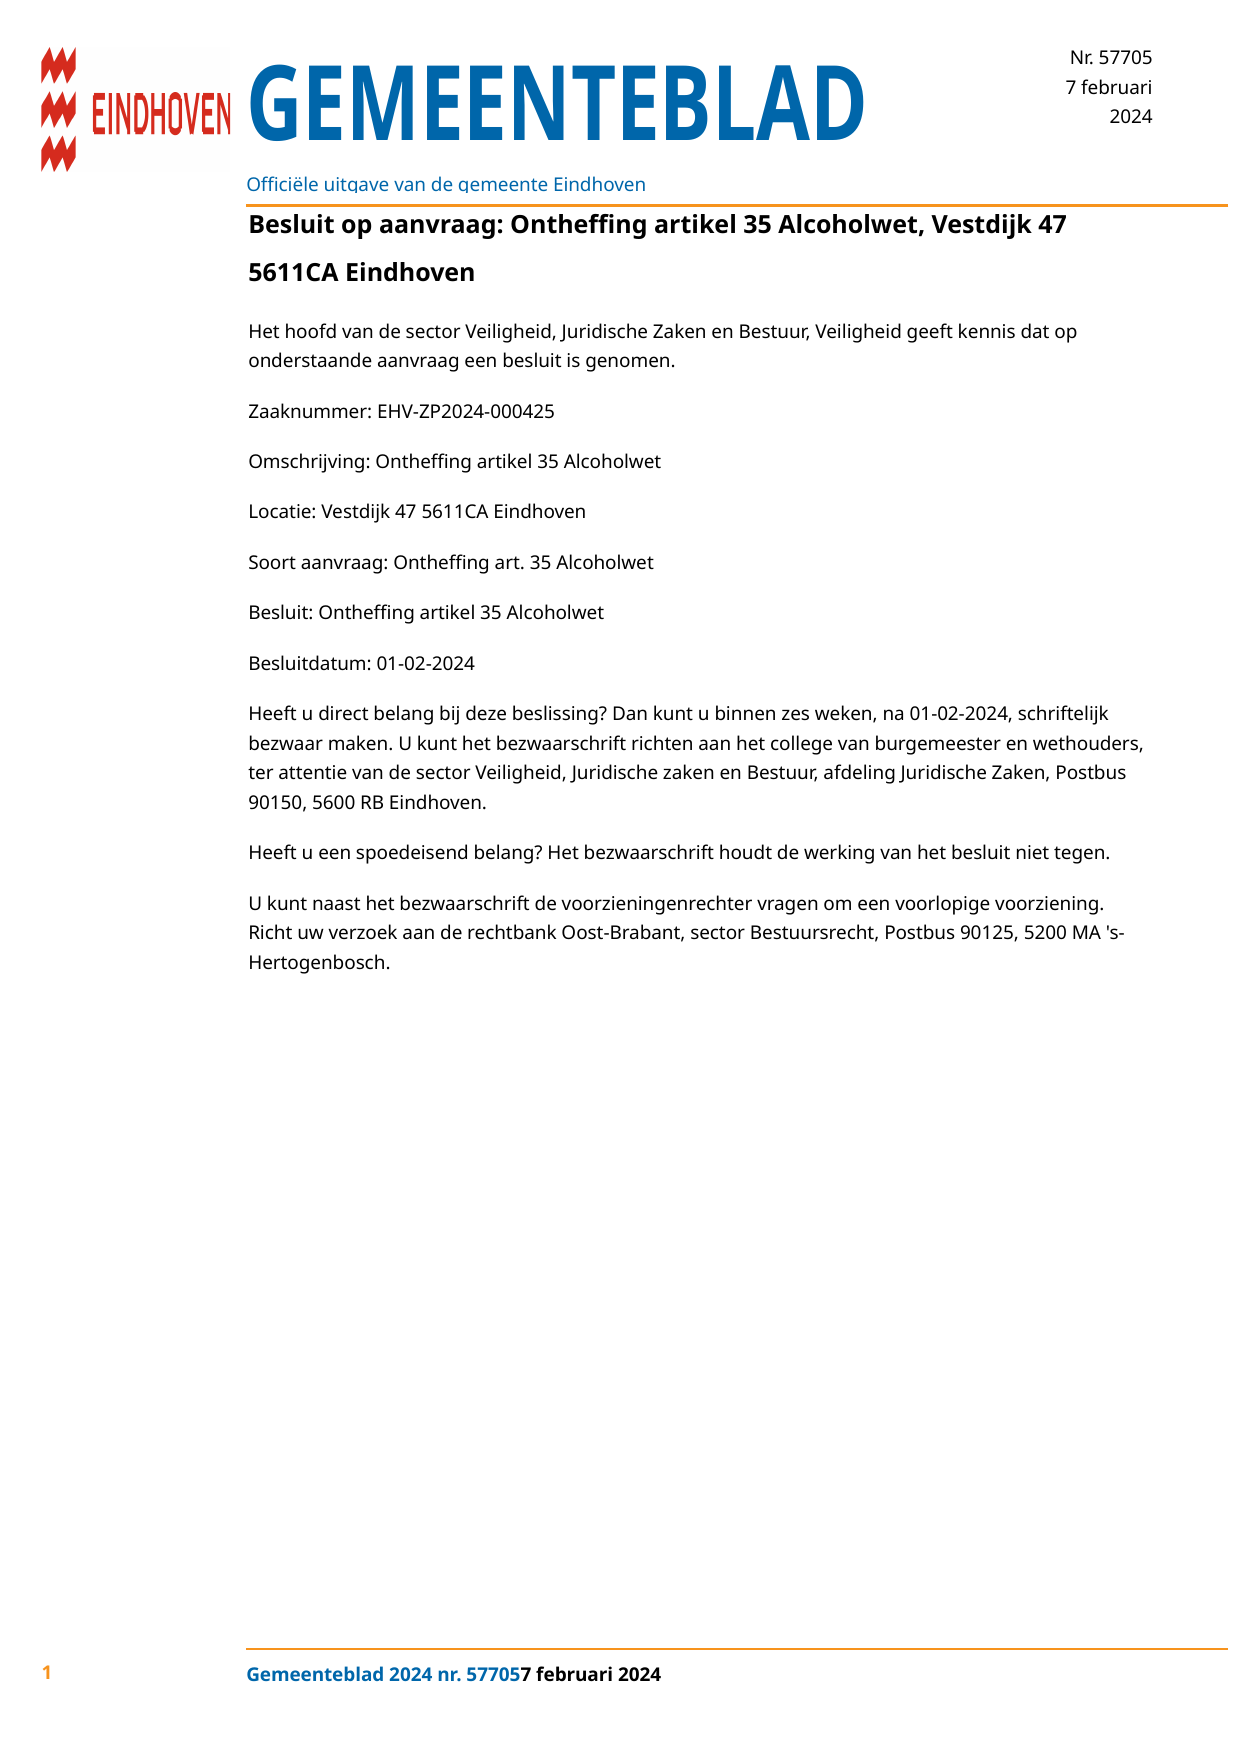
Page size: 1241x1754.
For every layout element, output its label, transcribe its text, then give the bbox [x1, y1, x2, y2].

text Besluit op aanvraag: Ontheffing artikel 35 Alcoholwet, Vestdijk 47 5611CA Eindhoven [248, 207, 1152, 288]
text Zaaknummer: EHV-ZP2024-000425 [248, 398, 1152, 424]
text Besluitdatum: 01-02-2024 [248, 650, 1152, 676]
text Soort aanvraag: Ontheffing art. 35 Alcoholwet [248, 549, 1152, 575]
text Omschrijving: Ontheffing artikel 35 Alcoholwet [248, 448, 1152, 474]
text Besluit: Ontheffing artikel 35 Alcoholwet [248, 599, 1152, 625]
text Heeft u een spoedeisend belang? Het bezwaarschrift houdt de werking van het besluit niet tegen. [248, 839, 1152, 865]
text Heeft u direct belang bij deze beslissing? Dan kunt u binnen zes weken, na 01-02-2024, schriftelijk bezwaar maken. U kunt het bezwaarschrift richten aan het college van burgemeester en wethouders, ter attentie van de sector Veiligheid, Juridische zaken en Bestuur, afdeling Juridische Zaken, Postbus 90150, 5600 RB Eindhoven. [248, 700, 1152, 815]
text Locatie: Vestdijk 47 5611CA Eindhoven [248, 499, 1152, 524]
text U kunt naast het bezwaarschrift de voorzieningenrechter vragen om een voorlopige voorziening. Richt uw verzoek aan de rechtbank Oost-Brabant, sector Bestuursrecht, Postbus 90125, 5200 MA 's-Hertogenbosch. [248, 890, 1152, 975]
picture [41, 47, 231, 172]
text Het hoofd van de sector Veiligheid, Juridische Zaken en Bestuur, Veiligheid geeft kennis dat op onderstaande aanvraag een besluit is genomen. [248, 318, 1152, 373]
